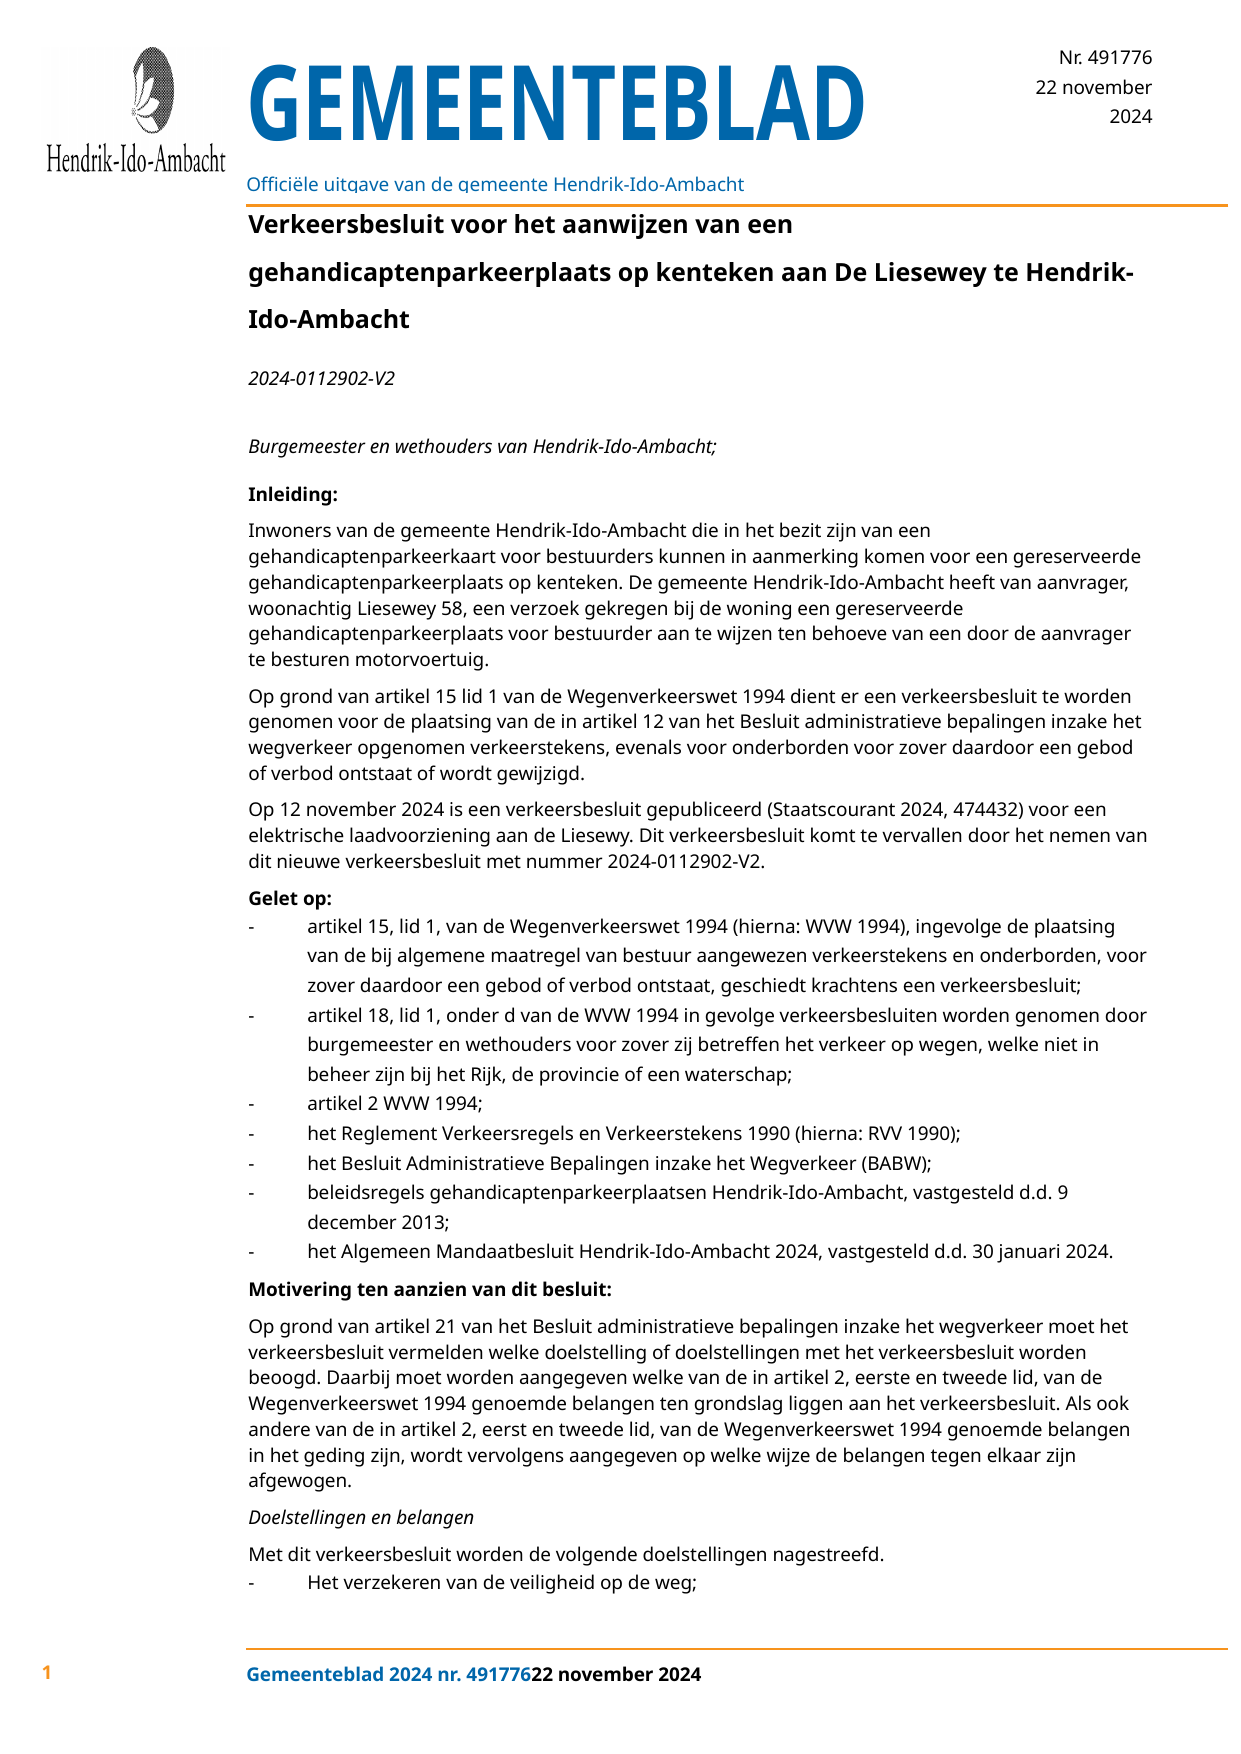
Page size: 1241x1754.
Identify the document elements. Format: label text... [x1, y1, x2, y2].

list het Algemeen Mandaatbesluit Hendrik-Ido-Ambacht 2024, vastgesteld d.d. 30 januari 2024. [248, 1238, 1152, 1264]
text Motivering ten aanzien van dit besluit: [248, 1276, 1152, 1302]
list beleidsregels gehandicaptenparkeerplaatsen Hendrik-Ido-Ambacht, vastgesteld d.d. 9 december 2013; [248, 1179, 1152, 1235]
list artikel 2 WVW 1994; [248, 1091, 1152, 1116]
list het Besluit Administratieve Bepalingen inzake het Wegverkeer (BABW); [248, 1150, 1152, 1176]
text Verkeersbesluit voor het aanwijzen van een gehandicaptenparkeerplaats op kenteken aan De Liesewey te Hendrik-Ido-Ambacht [248, 207, 1152, 336]
text Inleiding: [248, 481, 1152, 507]
list artikel 18, lid 1, onder d van de WVW 1994 in gevolge verkeersbesluiten worden genomen door burgemeester en wethouders voor zover zij betreffen het verkeer op wegen, welke niet in beheer zijn bij het Rijk, de provincie of een waterschap; [248, 1002, 1152, 1087]
list het Reglement Verkeersregels en Verkeerstekens 1990 (hierna: RVV 1990); [248, 1120, 1152, 1146]
text Op 12 november 2024 is een verkeersbesluit gepubliceerd (Staatscourant 2024, 474432) voor een elektrische laadvoorziening aan de Liesewy. Dit verkeersbesluit komt te vervallen door het nemen van dit nieuwe verkeersbesluit met nummer 2024-0112902-V2. [248, 797, 1152, 874]
text Met dit verkeersbesluit worden de volgende doelstellingen nagestreefd. [248, 1541, 1152, 1567]
picture [41, 47, 231, 172]
text Doelstellingen en belangen [248, 1504, 1152, 1530]
text Inwoners van de gemeente Hendrik-Ido-Ambacht die in het bezit zijn van een gehandicaptenparkeerkaart voor bestuurders kunnen in aanmerking komen voor een gereserveerde gehandicaptenparkeerplaats op kenteken. De gemeente Hendrik-Ido-Ambacht heeft van aanvrager, woonachtig Liesewey 58, een verzoek gekregen bij de woning een gereserveerde gehandicaptenparkeerplaats voor bestuurder aan te wijzen ten behoeve van een door de aanvrager te besturen motorvoertuig. [248, 517, 1152, 672]
list artikel 15, lid 1, van de Wegenverkeerswet 1994 (hierna: WVW 1994), ingevolge de plaatsing van de bij algemene maatregel van bestuur aangewezen verkeerstekens en onderborden, voor zover daardoor een gebod of verbod ontstaat, geschiedt krachtens een verkeersbesluit; [248, 913, 1152, 998]
text Burgemeester en wethouders van Hendrik-Ido-Ambacht; [248, 433, 1152, 459]
text 2024-0112902-V2 [248, 366, 1152, 391]
text Op grond van artikel 15 lid 1 van de Wegenverkeerswet 1994 dient er een verkeersbesluit te worden genomen voor de plaatsing van de in artikel 12 van het Besluit administratieve bepalingen inzake het wegverkeer opgenomen verkeerstekens, evenals voor onderborden voor zover daardoor een gebod of verbod ontstaat of wordt gewijzigd. [248, 683, 1152, 786]
text Op grond van artikel 21 van het Besluit administratieve bepalingen inzake het wegverkeer moet het verkeersbesluit vermelden welke doelstelling of doelstellingen met het verkeersbesluit worden beoogd. Daarbij moet worden aangegeven welke van de in artikel 2, eerste en tweede lid, van de Wegenverkeerswet 1994 genoemde belangen ten grondslag liggen aan het verkeersbesluit. Als ook andere van de in artikel 2, eerst en tweede lid, van de Wegenverkeerswet 1994 genoemde belangen in het geding zijn, wordt vervolgens aangegeven op welke wijze de belangen tegen elkaar zijn afgewogen. [248, 1313, 1152, 1493]
list Het verzekeren van de veiligheid op de weg; [248, 1569, 1152, 1595]
text Gelet op: [248, 885, 1152, 911]
